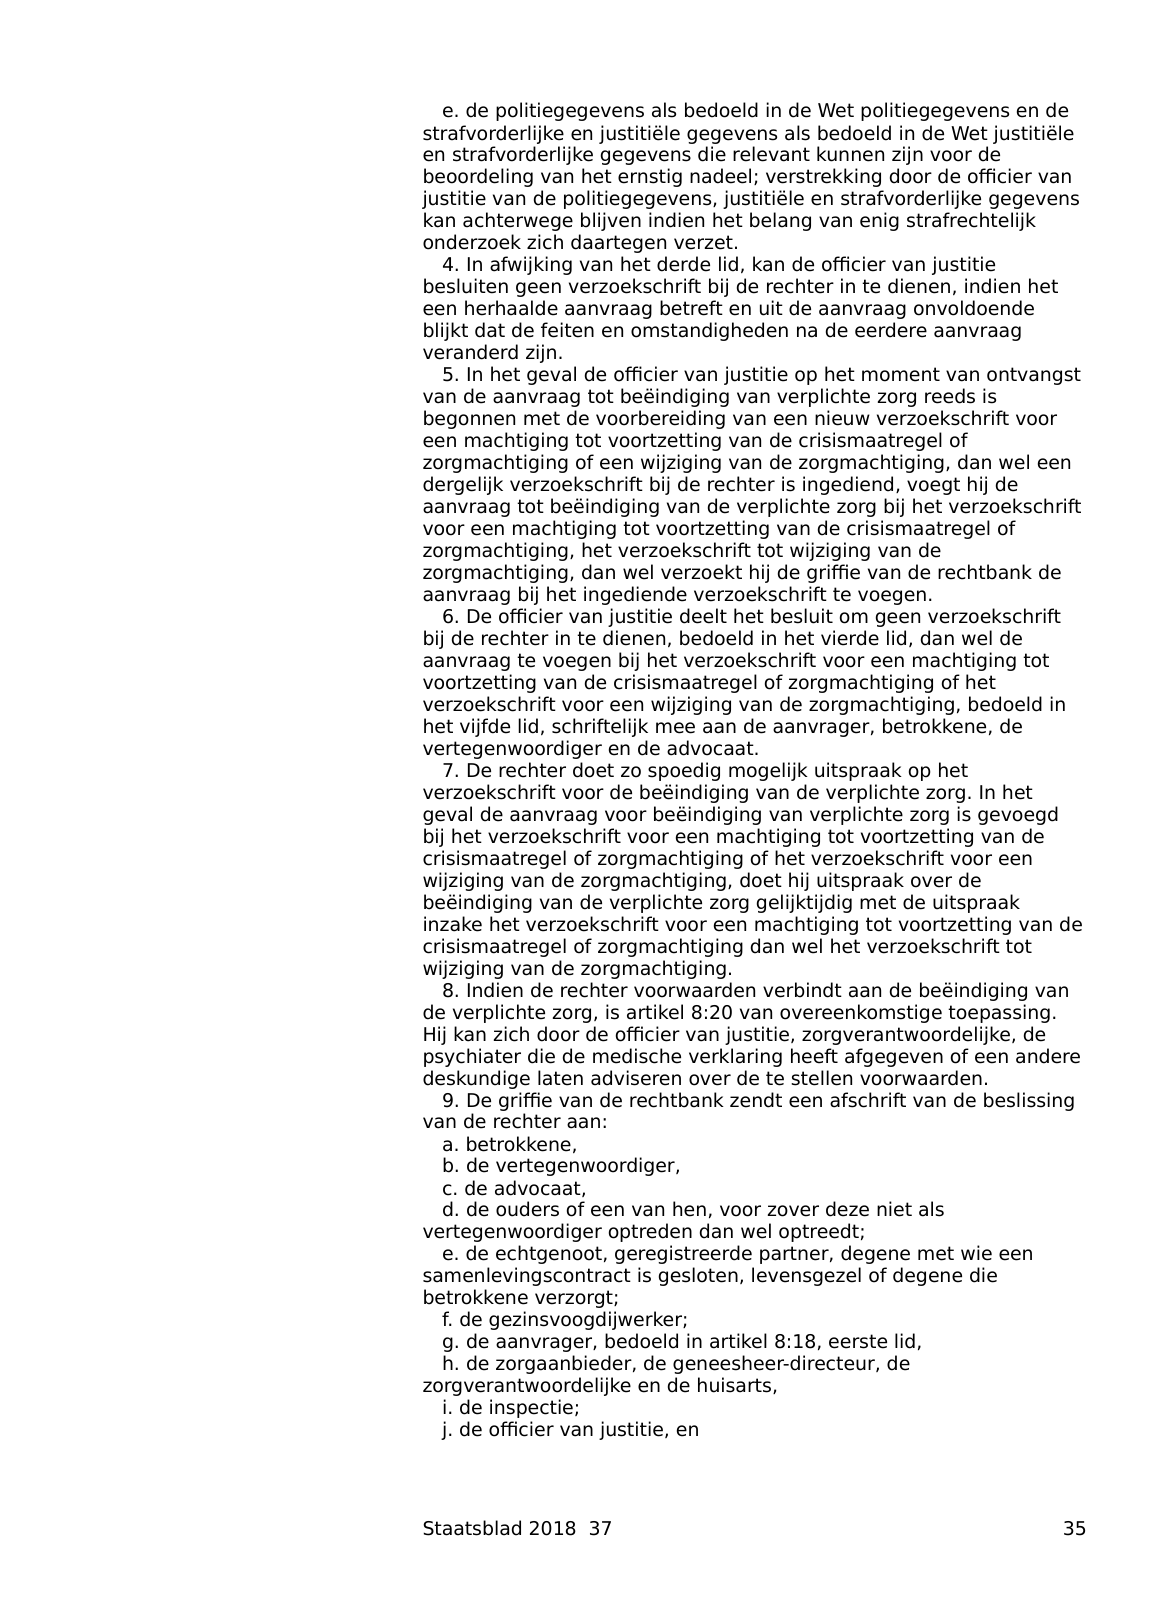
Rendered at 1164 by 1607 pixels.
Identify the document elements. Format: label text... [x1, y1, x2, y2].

text 4. In afwijking van het derde lid, kan de officier van justitie besluiten geen verzoekschrift bij de rechter in te dienen, indien het een herhaalde aanvraag betreft en uit de aanvraag onvoldoende blijkt dat de feiten en omstandigheden na de eerdere aanvraag veranderd zijn. [422, 254, 1087, 364]
text j. de officier van justitie, en [422, 1419, 1087, 1441]
text 9. De griffie van de rechtbank zendt een afschrift van de beslissing van de rechter aan: [422, 1089, 1087, 1133]
text 7. De rechter doet zo spoedig mogelijk uitspraak op het verzoekschrift voor de beëindiging van de verplichte zorg. In het geval de aanvraag voor beëindiging van verplichte zorg is gevoegd bij het verzoekschrift voor een machtiging tot voortzetting van de crisismaatregel of zorgmachtiging of het verzoekschrift voor een wijziging van de zorgmachtiging, doet hij uitspraak over de beëindiging van de verplichte zorg gelijktijdig met de uitspraak inzake het verzoekschrift voor een machtiging tot voortzetting van de crisismaatregel of zorgmachtiging dan wel het verzoekschrift tot wijziging van de zorgmachtiging. [422, 760, 1087, 979]
text d. de ouders of een van hen, voor zover deze niet als vertegenwoordiger optreden dan wel optreedt; [422, 1199, 1087, 1243]
text b. de vertegenwoordiger, [422, 1155, 1087, 1177]
text 8. Indien de rechter voorwaarden verbindt aan de beëindiging van de verplichte zorg, is artikel 8:20 van overeenkomstige toepassing. Hij kan zich door de officier van justitie, zorgverantwoordelijke, de psychiater die de medische verklaring heeft afgegeven of een andere deskundige laten adviseren over de te stellen voorwaarden. [422, 979, 1087, 1089]
text i. de inspectie; [422, 1397, 1087, 1419]
text e. de politiegegevens als bedoeld in de Wet politiegegevens en de strafvorderlijke en justitiële gegevens als bedoeld in de Wet justitiële en strafvorderlijke gegevens die relevant kunnen zijn voor de beoordeling van het ernstig nadeel; verstrekking door de officier van justitie van de politiegegevens, justitiële en strafvorderlijke gegevens kan achterwege blijven indien het belang van enig strafrechtelijk onderzoek zich daartegen verzet. [422, 100, 1087, 254]
text g. de aanvrager, bedoeld in artikel 8:18, eerste lid, [422, 1331, 1087, 1353]
text f. de gezinsvoogdijwerker; [422, 1309, 1087, 1331]
text e. de echtgenoot, geregistreerde partner, degene met wie een samenlevingscontract is gesloten, levensgezel of degene die betrokkene verzorgt; [422, 1243, 1087, 1309]
text a. betrokkene, [422, 1133, 1087, 1155]
text h. de zorgaanbieder, de geneesheer-directeur, de zorgverantwoordelijke en de huisarts, [422, 1353, 1087, 1397]
text c. de advocaat, [422, 1177, 1087, 1199]
text 5. In het geval de officier van justitie op het moment van ontvangst van de aanvraag tot beëindiging van verplichte zorg reeds is begonnen met de voorbereiding van een nieuw verzoekschrift voor een machtiging tot voortzetting van de crisismaatregel of zorgmachtiging of een wijziging van de zorgmachtiging, dan wel een dergelijk verzoekschrift bij de rechter is ingediend, voegt hij de aanvraag tot beëindiging van de verplichte zorg bij het verzoekschrift voor een machtiging tot voortzetting van de crisismaatregel of zorgmachtiging, het verzoekschrift tot wijziging van de zorgmachtiging, dan wel verzoekt hij de griffie van de rechtbank de aanvraag bij het ingediende verzoekschrift te voegen. [422, 364, 1087, 606]
text 6. De officier van justitie deelt het besluit om geen verzoekschrift bij de rechter in te dienen, bedoeld in het vierde lid, dan wel de aanvraag te voegen bij het verzoekschrift voor een machtiging tot voortzetting van de crisismaatregel of zorgmachtiging of het verzoekschrift voor een wijziging van de zorgmachtiging, bedoeld in het vijfde lid, schriftelijk mee aan de aanvrager, betrokkene, de vertegenwoordiger en de advocaat. [422, 606, 1087, 760]
